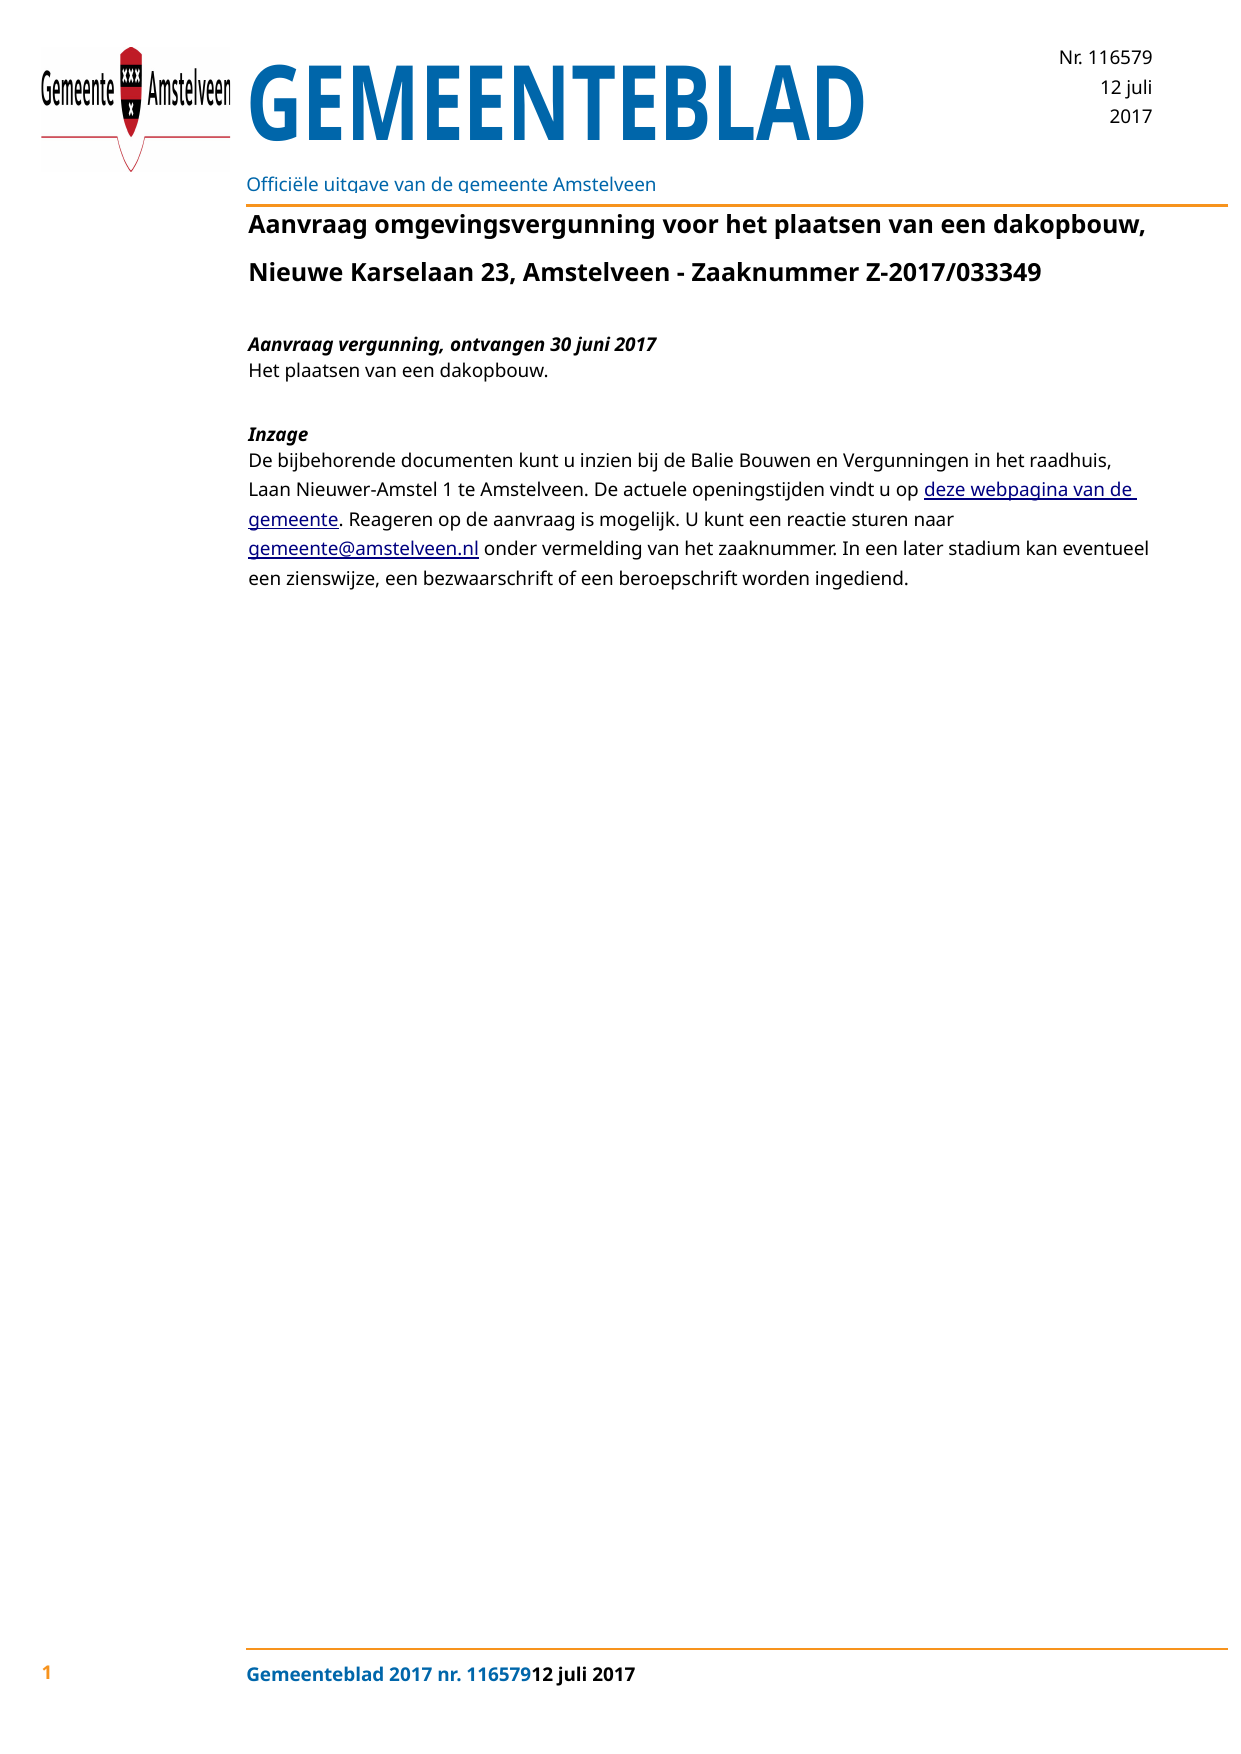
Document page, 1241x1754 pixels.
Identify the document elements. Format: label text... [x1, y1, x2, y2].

picture [41, 47, 231, 172]
text De bijbehorende documenten kunt u inzien bij de Balie Bouwen en Vergunningen in het raadhuis, Laan Nieuwer-Amstel 1 te Amstelveen. De actuele openingstijden vindt u op deze webpagina van de gemeente. Reageren op de aanvraag is mogelijk. U kunt een reactie sturen naar gemeente@amstelveen.nl onder vermelding van het zaaknummer. In een later stadium kan eventueel een zienswijze, een bezwaarschrift of een beroepschrift worden ingediend. [248, 447, 1152, 591]
text Het plaatsen van een dakopbouw. [248, 357, 1152, 383]
text Aanvraag vergunning, ontvangen 30 juni 2017 [248, 331, 1152, 357]
text Inzage [248, 421, 1152, 447]
text Aanvraag omgevingsvergunning voor het plaatsen van een dakopbouw, Nieuwe Karselaan 23, Amstelveen - Zaaknummer Z-2017/033349 [248, 207, 1152, 288]
